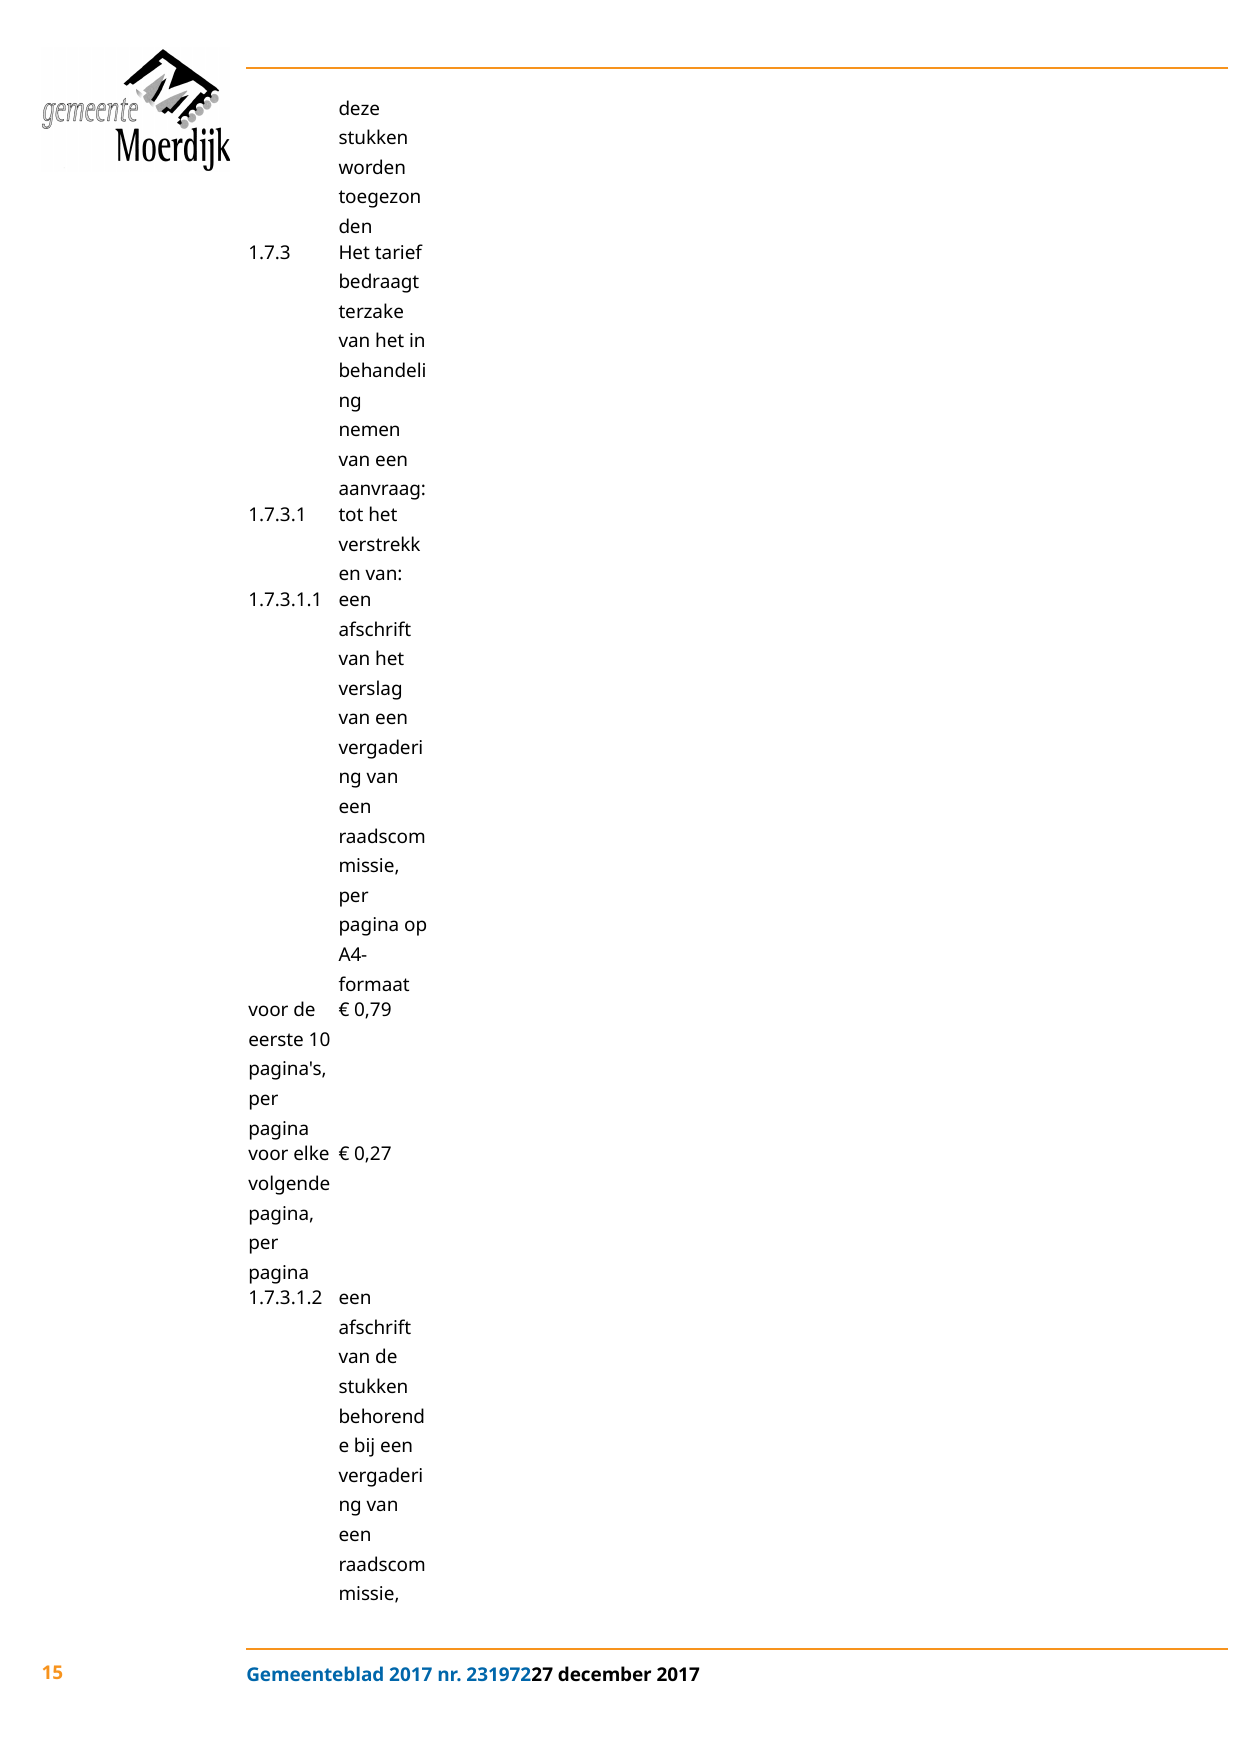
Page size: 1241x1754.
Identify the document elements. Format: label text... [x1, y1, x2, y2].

table_cell 1.7.3.1.2 [248, 1285, 338, 1606]
table_cell [248, 95, 338, 239]
table_cell 1.7.3.1.1 [248, 586, 338, 996]
table_cell voor elke volgende pagina, per pagina [248, 1141, 338, 1284]
table_cell [429, 586, 519, 996]
table_cell deze stukken worden toegezonden [338, 95, 429, 239]
table_cell 1.7.3.1 [248, 501, 338, 586]
table_cell een afschrift van het verslag van een vergadering van een raadscommissie, per pagina op A4-formaat [338, 586, 429, 996]
table_cell [429, 501, 519, 586]
table_cell [429, 1285, 519, 1606]
picture [41, 47, 231, 172]
table_cell Het tarief bedraagt terzake van het in behandeling nemen van een aanvraag: [338, 239, 429, 501]
table_cell een afschrift van de stukken behorende bij een vergadering van een raadscommissie, [338, 1285, 429, 1606]
table_cell voor de eerste 10 pagina's, per pagina [248, 996, 338, 1141]
table_cell [429, 239, 519, 501]
table_cell 1.7.3 [248, 239, 338, 501]
table_cell € 0,79 [338, 996, 429, 1141]
table_cell [429, 95, 519, 239]
table_cell € 0,27 [338, 1141, 429, 1284]
table_cell tot het verstrekken van: [338, 501, 429, 586]
